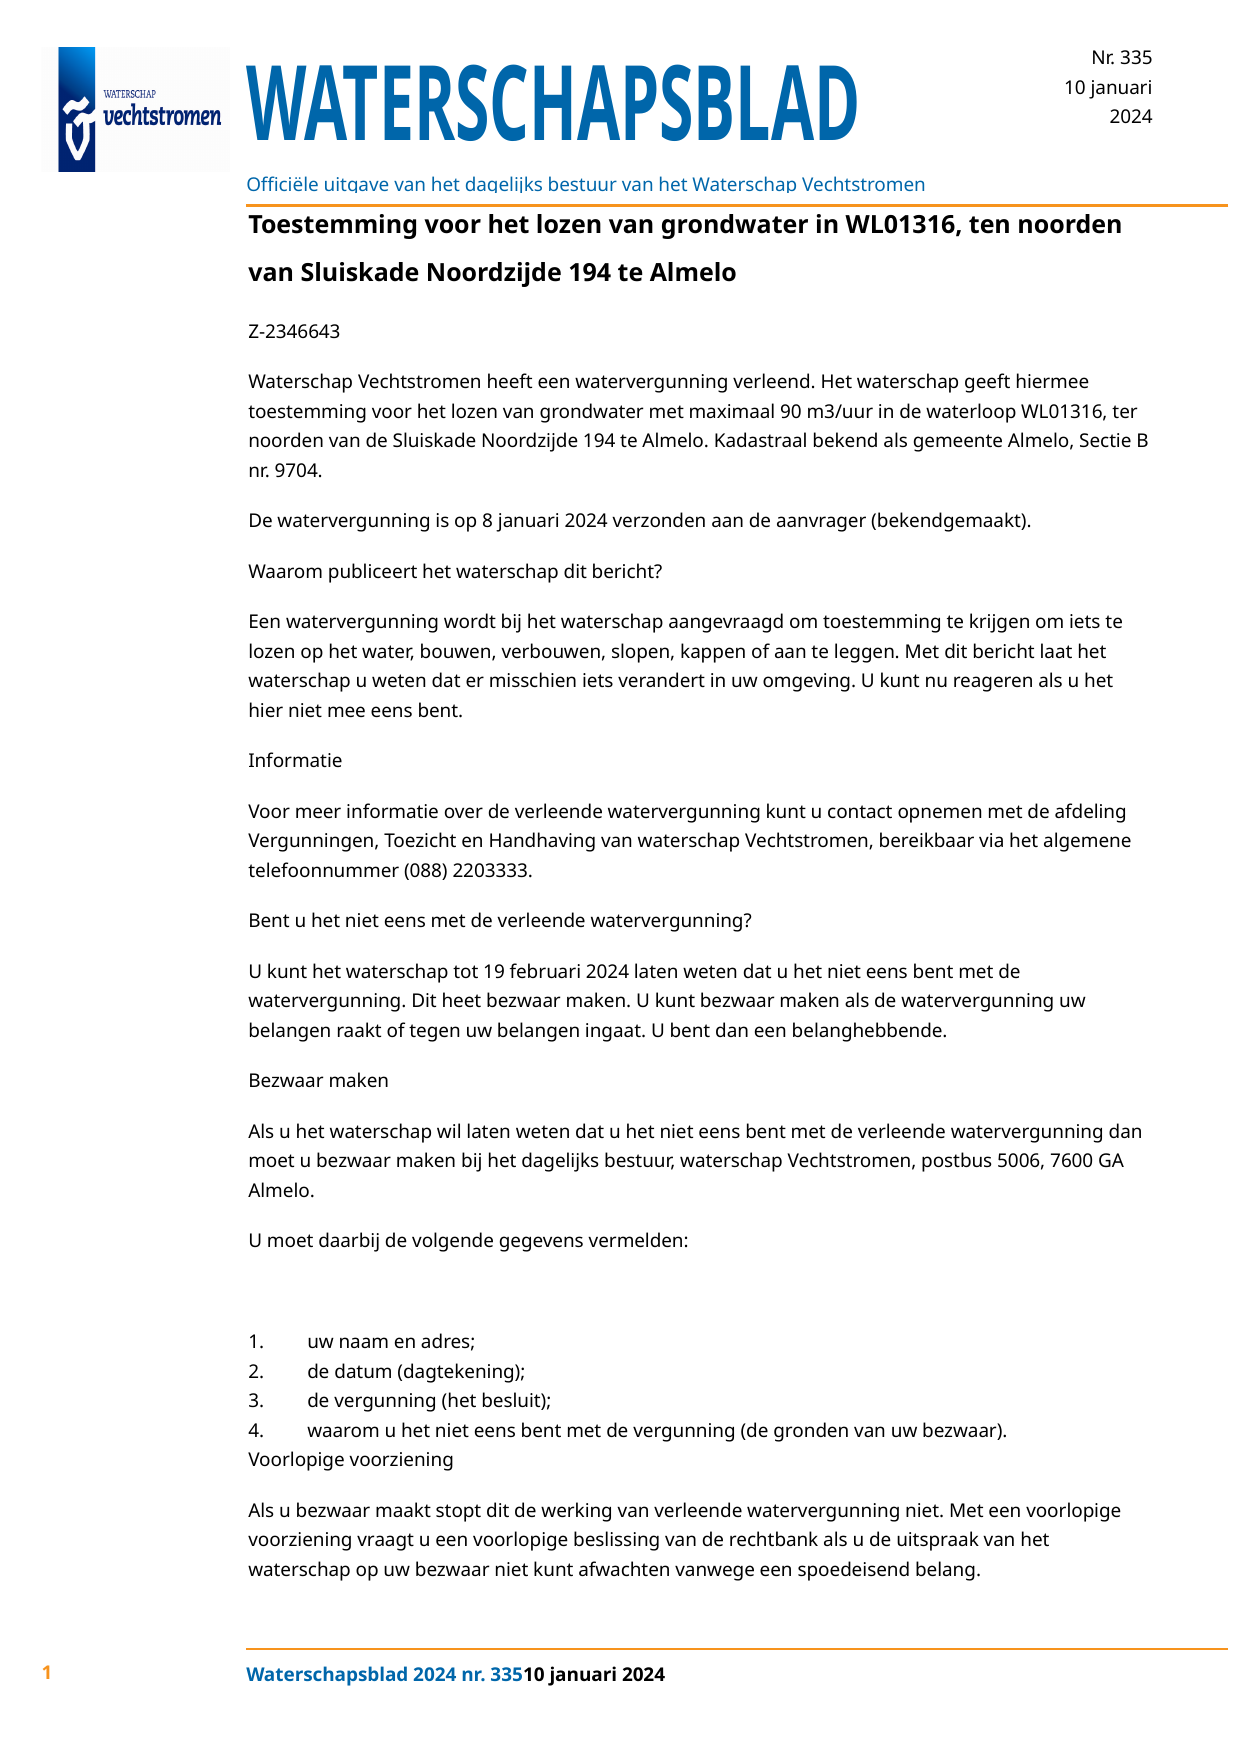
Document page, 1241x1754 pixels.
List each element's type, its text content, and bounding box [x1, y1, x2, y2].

list uw naam en adres; [248, 1328, 1152, 1354]
list de vergunning (het besluit); [248, 1387, 1152, 1413]
text Voor meer informatie over de verleende watervergunning kunt u contact opnemen met de afdeling Vergunningen, Toezicht en Handhaving van waterschap Vechtstromen, bereikbaar via het algemene telefoonnummer (088) 2203333. [248, 798, 1152, 883]
text Bezwaar maken [248, 1067, 1152, 1093]
list waarom u het niet eens bent met de vergunning (de gronden van uw bezwaar). [248, 1417, 1152, 1443]
text De watervergunning is op 8 januari 2024 verzonden aan de aanvrager (bekendgemaakt). [248, 507, 1152, 533]
text Waarom publiceert het waterschap dit bericht? [248, 558, 1152, 584]
picture [41, 47, 231, 172]
text U moet daarbij de volgende gegevens vermelden: [248, 1227, 1152, 1253]
text Als u het waterschap wil laten weten dat u het niet eens bent met de verleende watervergunning dan moet u bezwaar maken bij het dagelijks bestuur, waterschap Vechtstromen, postbus 5006, 7600 GA Almelo. [248, 1118, 1152, 1203]
text U kunt het waterschap tot 19 februari 2024 laten weten dat u het niet eens bent met de watervergunning. Dit heet bezwaar maken. U kunt bezwaar maken als de watervergunning uw belangen raakt of tegen uw belangen ingaat. U bent dan een belanghebbende. [248, 958, 1152, 1043]
text Z-2346643 [248, 318, 1152, 344]
text Bent u het niet eens met de verleende watervergunning? [248, 907, 1152, 933]
text Toestemming voor het lozen van grondwater in WL01316, ten noorden van Sluiskade Noordzijde 194 te Almelo [248, 207, 1152, 288]
text Voorlopige voorziening [248, 1447, 1152, 1472]
text Als u bezwaar maakt stopt dit de werking van verleende watervergunning niet. Met een voorlopige voorziening vraagt u een voorlopige beslissing van de rechtbank als u de uitspraak van het waterschap op uw bezwaar niet kunt afwachten vanwege een spoedeisend belang. [248, 1497, 1152, 1582]
text Informatie [248, 747, 1152, 773]
text Waterschap Vechtstromen heeft een watervergunning verleend. Het waterschap geeft hiermee toestemming voor het lozen van grondwater met maximaal 90 m3/uur in de waterloop WL01316, ter noorden van de Sluiskade Noordzijde 194 te Almelo. Kadastraal bekend als gemeente Almelo, Sectie B nr. 9704. [248, 368, 1152, 483]
text Een watervergunning wordt bij het waterschap aangevraagd om toestemming te krijgen om iets te lozen op het water, bouwen, verbouwen, slopen, kappen of aan te leggen. Met dit bericht laat het waterschap u weten dat er misschien iets verandert in uw omgeving. U kunt nu reageren als u het hier niet mee eens bent. [248, 608, 1152, 723]
list de datum (dagtekening); [248, 1358, 1152, 1384]
